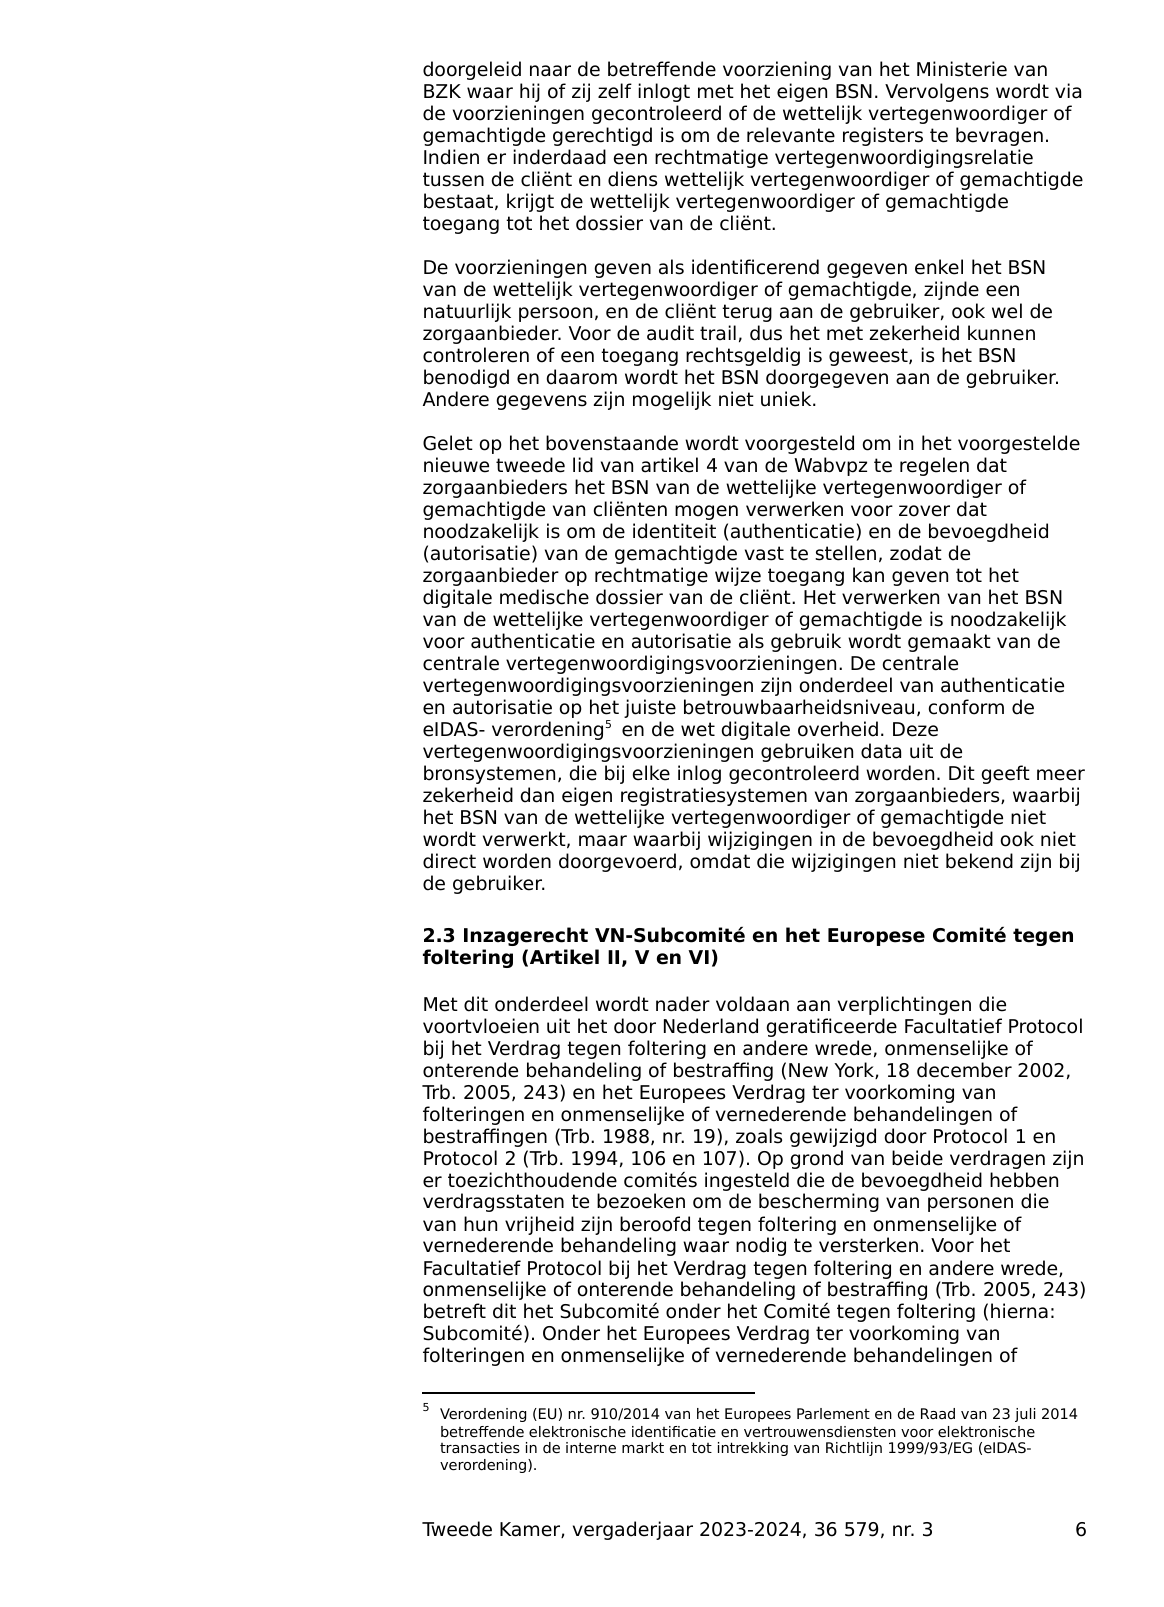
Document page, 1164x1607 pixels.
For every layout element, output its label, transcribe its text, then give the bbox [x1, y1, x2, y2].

text De voorzieningen geven als identificerend gegeven enkel het BSN van de wettelijk vertegenwoordiger of gemachtigde, zijnde een natuurlijk persoon, en de cliënt terug aan de gebruiker, ook wel de zorgaanbieder. Voor de audit trail, dus het met zekerheid kunnen controleren of een toegang rechtsgeldig is geweest, is het BSN benodigd en daarom wordt het BSN doorgegeven aan de gebruiker. Andere gegevens zijn mogelijk niet uniek. [422, 257, 1087, 411]
text doorgeleid naar de betreffende voorziening van het Ministerie van BZK waar hij of zij zelf inlogt met het eigen BSN. Vervolgens wordt via de voorzieningen gecontroleerd of de wettelijk vertegenwoordiger of gemachtigde gerechtigd is om de relevante registers te bevragen. Indien er inderdaad een rechtmatige vertegenwoordigingsrelatie tussen de cliënt en diens wettelijk vertegenwoordiger of gemachtigde bestaat, krijgt de wettelijk vertegenwoordiger of gemachtigde toegang tot het dossier van de cliënt. [422, 59, 1087, 235]
text Met dit onderdeel wordt nader voldaan aan verplichtingen die voortvloeien uit het door Nederland geratificeerde Facultatief Protocol bij het Verdrag tegen foltering en andere wrede, onmenselijke of onterende behandeling of bestraffing (New York, 18 december 2002, Trb. 2005, 243) en het Europees Verdrag ter voorkoming van folteringen en onmenselijke of vernederende behandelingen of bestraffingen (Trb. 1988, nr. 19), zoals gewijzigd door Protocol 1 en Protocol 2 (Trb. 1994, 106 en 107). Op grond van beide verdragen zijn er toezichthoudende comités ingesteld die de bevoegdheid hebben verdragsstaten te bezoeken om de bescherming van personen die van hun vrijheid zijn beroofd tegen foltering en onmenselijke of vernederende behandeling waar nodig te versterken. Voor het Facultatief Protocol bij het Verdrag tegen foltering en andere wrede, onmenselijke of onterende behandeling of bestraffing (Trb. 2005, 243) betreft dit het Subcomité onder het Comité tegen foltering (hierna: Subcomité). Onder het Europees Verdrag ter voorkoming van folteringen en onmenselijke of vernederende behandelingen of [422, 994, 1087, 1367]
text Gelet op het bovenstaande wordt voorgesteld om in het voorgestelde nieuwe tweede lid van artikel 4 van de Wabvpz te regelen dat zorgaanbieders het BSN van de wettelijke vertegenwoordiger of gemachtigde van cliënten mogen verwerken voor zover dat noodzakelijk is om de identiteit (authenticatie) en de bevoegdheid (autorisatie) van de gemachtigde vast te stellen, zodat de zorgaanbieder op rechtmatige wijze toegang kan geven tot het digitale medische dossier van de cliënt. Het verwerken van het BSN van de wettelijke vertegenwoordiger of gemachtigde is noodzakelijk voor authenticatie en autorisatie als gebruik wordt gemaakt van de centrale vertegenwoordigingsvoorzieningen. De centrale vertegenwoordigingsvoorzieningen zijn onderdeel van authenticatie en autorisatie op het juiste betrouwbaarheidsniveau, conform de eIDAS- verordening en de wet digitale overheid. Deze vertegenwoordigingsvoorzieningen gebruiken data uit de bronsystemen, die bij elke inlog gecontroleerd worden. Dit geeft meer zekerheid dan eigen registratiesystemen van zorgaanbieders, waarbij het BSN van de wettelijke vertegenwoordiger of gemachtigde niet wordt verwerkt, maar waarbij wijzigingen in de bevoegdheid ook niet direct worden doorgevoerd, omdat die wijzigingen niet bekend zijn bij de gebruiker. [422, 433, 1087, 895]
subtitle 2.3 Inzagerecht VN-Subcomité en het Europese Comité tegen foltering (Artikel II, V en VI) [422, 925, 1087, 969]
text Verordening (EU) nr. 910/2014 van het Europees Parlement en de Raad van 23 juli 2014 betreffende elektronische identificatie en vertrouwensdiensten voor elektronische transacties in de interne markt en tot intrekking van Richtlijn 1999/93/EG (eIDAS-verordening). [422, 1402, 1087, 1474]
